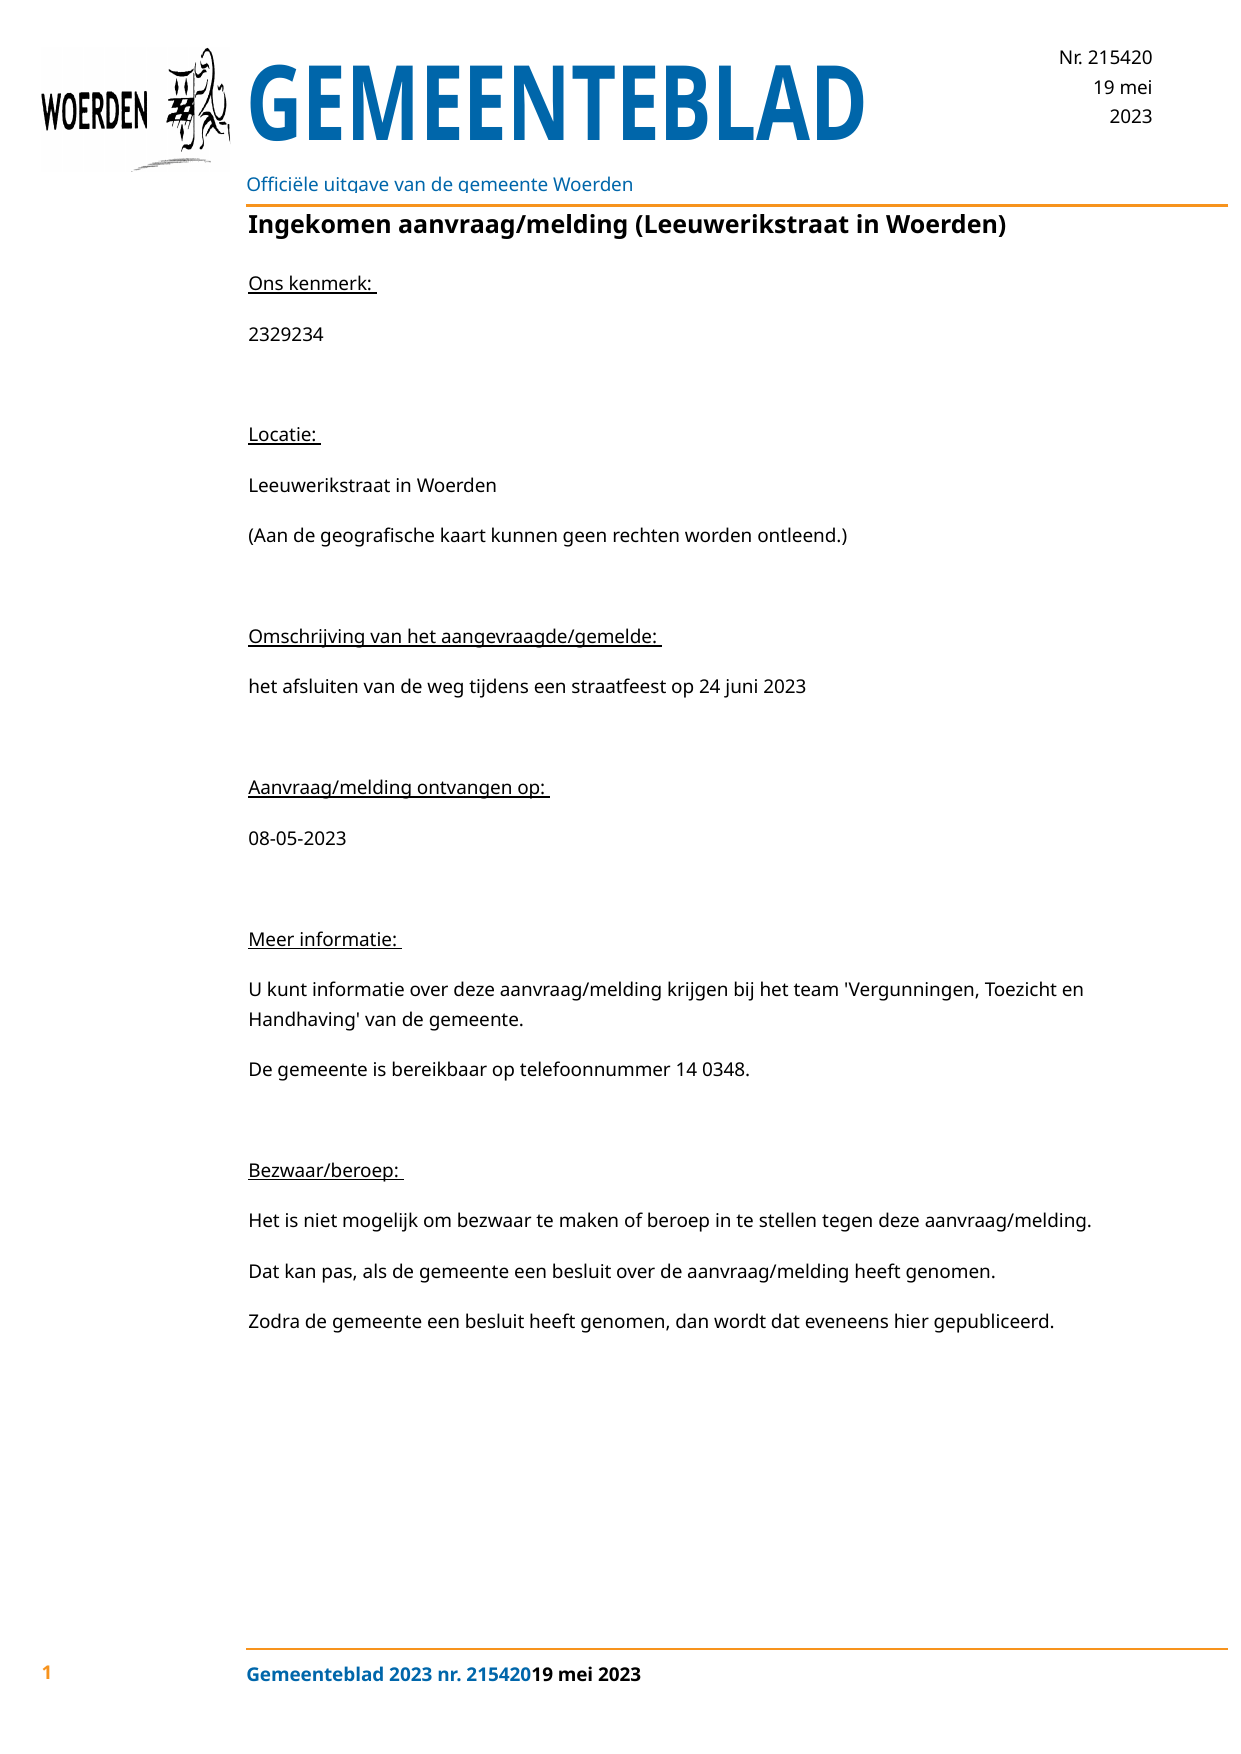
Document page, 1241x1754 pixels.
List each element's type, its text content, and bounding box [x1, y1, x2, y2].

text Meer informatie: [248, 926, 1152, 951]
text U kunt informatie over deze aanvraag/melding krijgen bij het team 'Vergunningen, Toezicht en Handhaving' van de gemeente. [248, 976, 1152, 1031]
text Omschrijving van het aangevraagde/gemelde: [248, 623, 1152, 649]
text (Aan de geografische kaart kunnen geen rechten worden ontleend.) [248, 522, 1152, 548]
text Aanvraag/melding ontvangen op: [248, 774, 1152, 800]
text Ons kenmerk: [248, 270, 1152, 296]
text Het is niet mogelijk om bezwaar te maken of beroep in te stellen tegen deze aanvraag/melding. [248, 1207, 1152, 1233]
text Leeuwerikstraat in Woerden [248, 472, 1152, 498]
text 08-05-2023 [248, 825, 1152, 851]
text Ingekomen aanvraag/melding (Leeuwerikstraat in Woerden) [248, 207, 1152, 241]
text Locatie: [248, 422, 1152, 447]
text het afsluiten van de weg tijdens een straatfeest op 24 juni 2023 [248, 674, 1152, 699]
text De gemeente is bereikbaar op telefoonnummer 14 0348. [248, 1056, 1152, 1082]
text Dat kan pas, als de gemeente een besluit over de aanvraag/melding heeft genomen. [248, 1258, 1152, 1283]
picture [41, 47, 231, 172]
text Bezwaar/beroep: [248, 1157, 1152, 1183]
text 2329234 [248, 321, 1152, 346]
text Zodra de gemeente een besluit heeft genomen, dan wordt dat eveneens hier gepubliceerd. [248, 1308, 1152, 1334]
